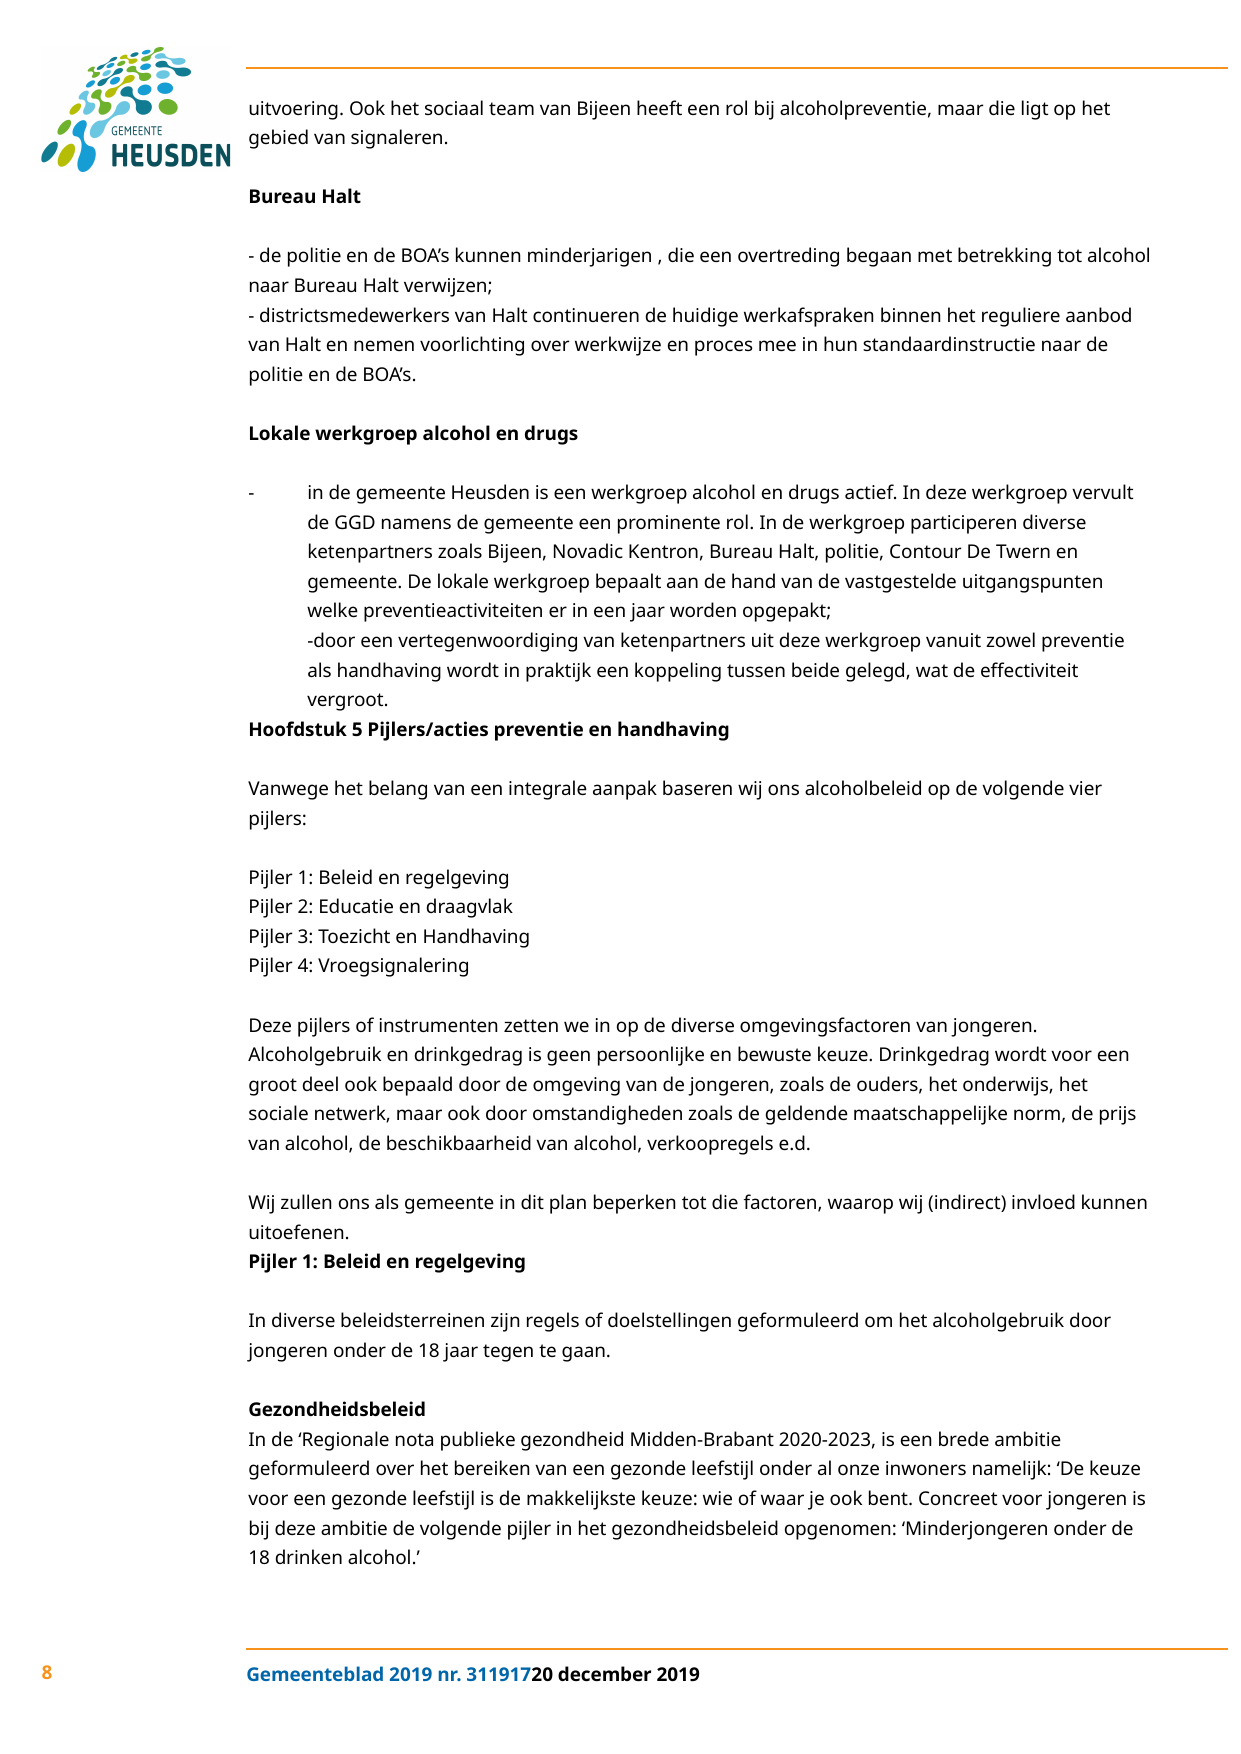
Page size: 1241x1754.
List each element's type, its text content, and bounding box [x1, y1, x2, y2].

text Vanwege het belang van een integrale aanpak baseren wij ons alcoholbeleid op de volgende vier pijlers: [248, 775, 1152, 831]
text - districtsmedewerkers van Halt continueren de huidige werkafspraken binnen het reguliere aanbod van Halt en nemen voorlichting over werkwijze en proces mee in hun standaardinstructie naar de politie en de BOA’s. [248, 302, 1152, 387]
text Lokale werkgroep alcohol en drugs [248, 420, 1152, 446]
text In diverse beleidsterreinen zijn regels of doelstellingen geformuleerd om het alcoholgebruik door jongeren onder de 18 jaar tegen te gaan. [248, 1308, 1152, 1363]
text Wij zullen ons als gemeente in dit plan beperken tot die factoren, waarop wij (indirect) invloed kunnen uitoefenen. [248, 1189, 1152, 1245]
text Pijler 3: Toezicht en Handhaving [248, 923, 1152, 949]
text Pijler 1: Beleid en regelgeving [248, 864, 1152, 890]
text In de ‘Regionale nota publieke gezondheid Midden-Brabant 2020-2023, is een brede ambitie geformuleerd over het bereiken van een gezonde leefstijl onder al onze inwoners namelijk: ‘De keuze voor een gezonde leefstijl is de makkelijkste keuze: wie of waar je ook bent. Concreet voor jongeren is bij deze ambitie de volgende pijler in het gezondheidsbeleid opgenomen: ‘Minderjongeren onder de 18 drinken alcohol.’ [248, 1426, 1152, 1570]
list -door een vertegenwoordiging van ketenpartners uit deze werkgroep vanuit zowel preventie als handhaving wordt in praktijk een koppeling tussen beide gelegd, wat de effectiviteit vergroot. [248, 627, 1152, 712]
text Deze pijlers of instrumenten zetten we in op de diverse omgevingsfactoren van jongeren. Alcoholgebruik en drinkgedrag is geen persoonlijke en bewuste keuze. Drinkgedrag wordt voor een groot deel ook bepaald door de omgeving van de jongeren, zoals de ouders, het onderwijs, het sociale netwerk, maar ook door omstandigheden zoals de geldende maatschappelijke norm, de prijs van alcohol, de beschikbaarheid van alcohol, verkoopregels e.d. [248, 1012, 1152, 1156]
text Gezondheidsbeleid [248, 1396, 1152, 1422]
list in de gemeente Heusden is een werkgroep alcohol en drugs actief. In deze werkgroep vervult de GGD namens de gemeente een prominente rol. In de werkgroep participeren diverse ketenpartners zoals Bijeen, Novadic Kentron, Bureau Halt, politie, Contour De Twern en gemeente. De lokale werkgroep bepaalt aan de hand van de vastgestelde uitgangspunten welke preventieactiviteiten er in een jaar worden opgepakt; [248, 479, 1152, 623]
text Pijler 2: Educatie en draagvlak [248, 893, 1152, 919]
picture [41, 47, 231, 172]
text uitvoering. Ook het sociaal team van Bijeen heeft een rol bij alcoholpreventie, maar die ligt op het gebied van signaleren. [248, 95, 1152, 150]
text Pijler 4: Vroegsignalering [248, 953, 1152, 978]
text Bureau Halt [248, 183, 1152, 209]
text Hoofdstuk 5 Pijlers/acties preventie en handhaving [248, 716, 1152, 742]
text - de politie en de BOA’s kunnen minderjarigen , die een overtreding begaan met betrekking tot alcohol naar Bureau Halt verwijzen; [248, 243, 1152, 298]
text Pijler 1: Beleid en regelgeving [248, 1248, 1152, 1274]
